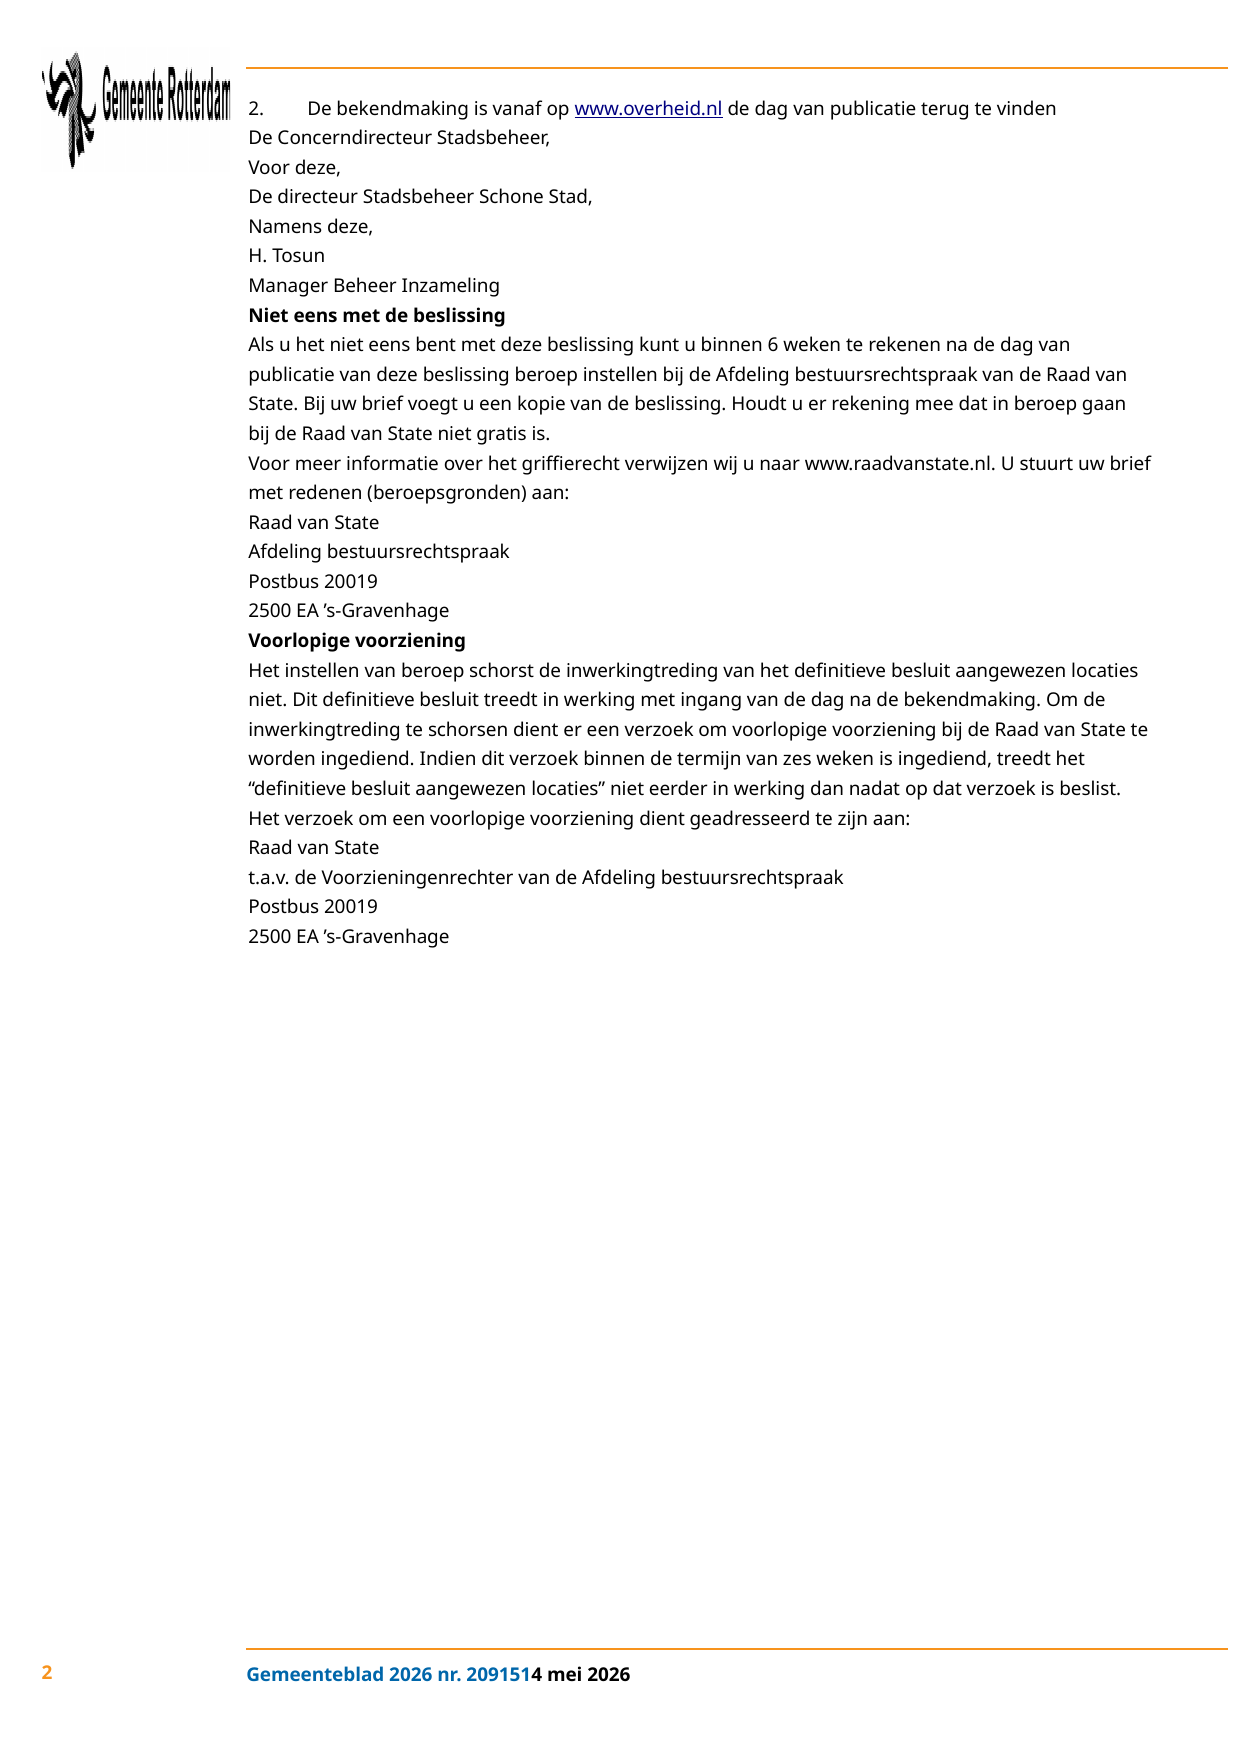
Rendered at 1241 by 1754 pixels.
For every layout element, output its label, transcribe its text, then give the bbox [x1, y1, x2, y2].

text Postbus 20019 [248, 893, 1152, 919]
text Voorlopige voorziening [248, 627, 1152, 653]
text Afdeling bestuursrechtspraak [248, 538, 1152, 564]
text Raad van State [248, 834, 1152, 860]
text 2500 EA ’s-Gravenhage [248, 923, 1152, 949]
text 2500 EA ’s-Gravenhage [248, 598, 1152, 623]
text De Concerndirecteur Stadsbeheer, [248, 124, 1152, 150]
text Niet eens met de beslissing [248, 302, 1152, 328]
text Voor deze, [248, 154, 1152, 180]
text Namens deze, [248, 213, 1152, 239]
text H. Tosun [248, 243, 1152, 268]
text Postbus 20019 [248, 568, 1152, 594]
text Manager Beheer Inzameling [248, 272, 1152, 298]
picture [41, 47, 231, 172]
text Voor meer informatie over het griffierecht verwijzen wij u naar www.raadvanstate.nl. U stuurt uw brief met redenen (beroepsgronden) aan: [248, 450, 1152, 505]
text t.a.v. de Voorzieningenrechter van de Afdeling bestuursrechtspraak [248, 864, 1152, 890]
text Als u het niet eens bent met deze beslissing kunt u binnen 6 weken te rekenen na de dag van publicatie van deze beslissing beroep instellen bij de Afdeling bestuursrechtspraak van de Raad van State. Bij uw brief voegt u een kopie van de beslissing. Houdt u er rekening mee dat in beroep gaan bij de Raad van State niet gratis is. [248, 331, 1152, 446]
text Het instellen van beroep schorst de inwerkingtreding van het definitieve besluit aangewezen locaties niet. Dit definitieve besluit treedt in werking met ingang van de dag na de bekendmaking. Om de inwerkingtreding te schorsen dient er een verzoek om voorlopige voorziening bij de Raad van State te worden ingediend. Indien dit verzoek binnen de termijn van zes weken is ingediend, treedt het “definitieve besluit aangewezen locaties” niet eerder in werking dan nadat op dat verzoek is beslist. Het verzoek om een voorlopige voorziening dient geadresseerd te zijn aan: [248, 657, 1152, 831]
text Raad van State [248, 509, 1152, 535]
text De directeur Stadsbeheer Schone Stad, [248, 183, 1152, 209]
list De bekendmaking is vanaf op www.overheid.nl de dag van publicatie terug te vinden [248, 95, 1152, 121]
